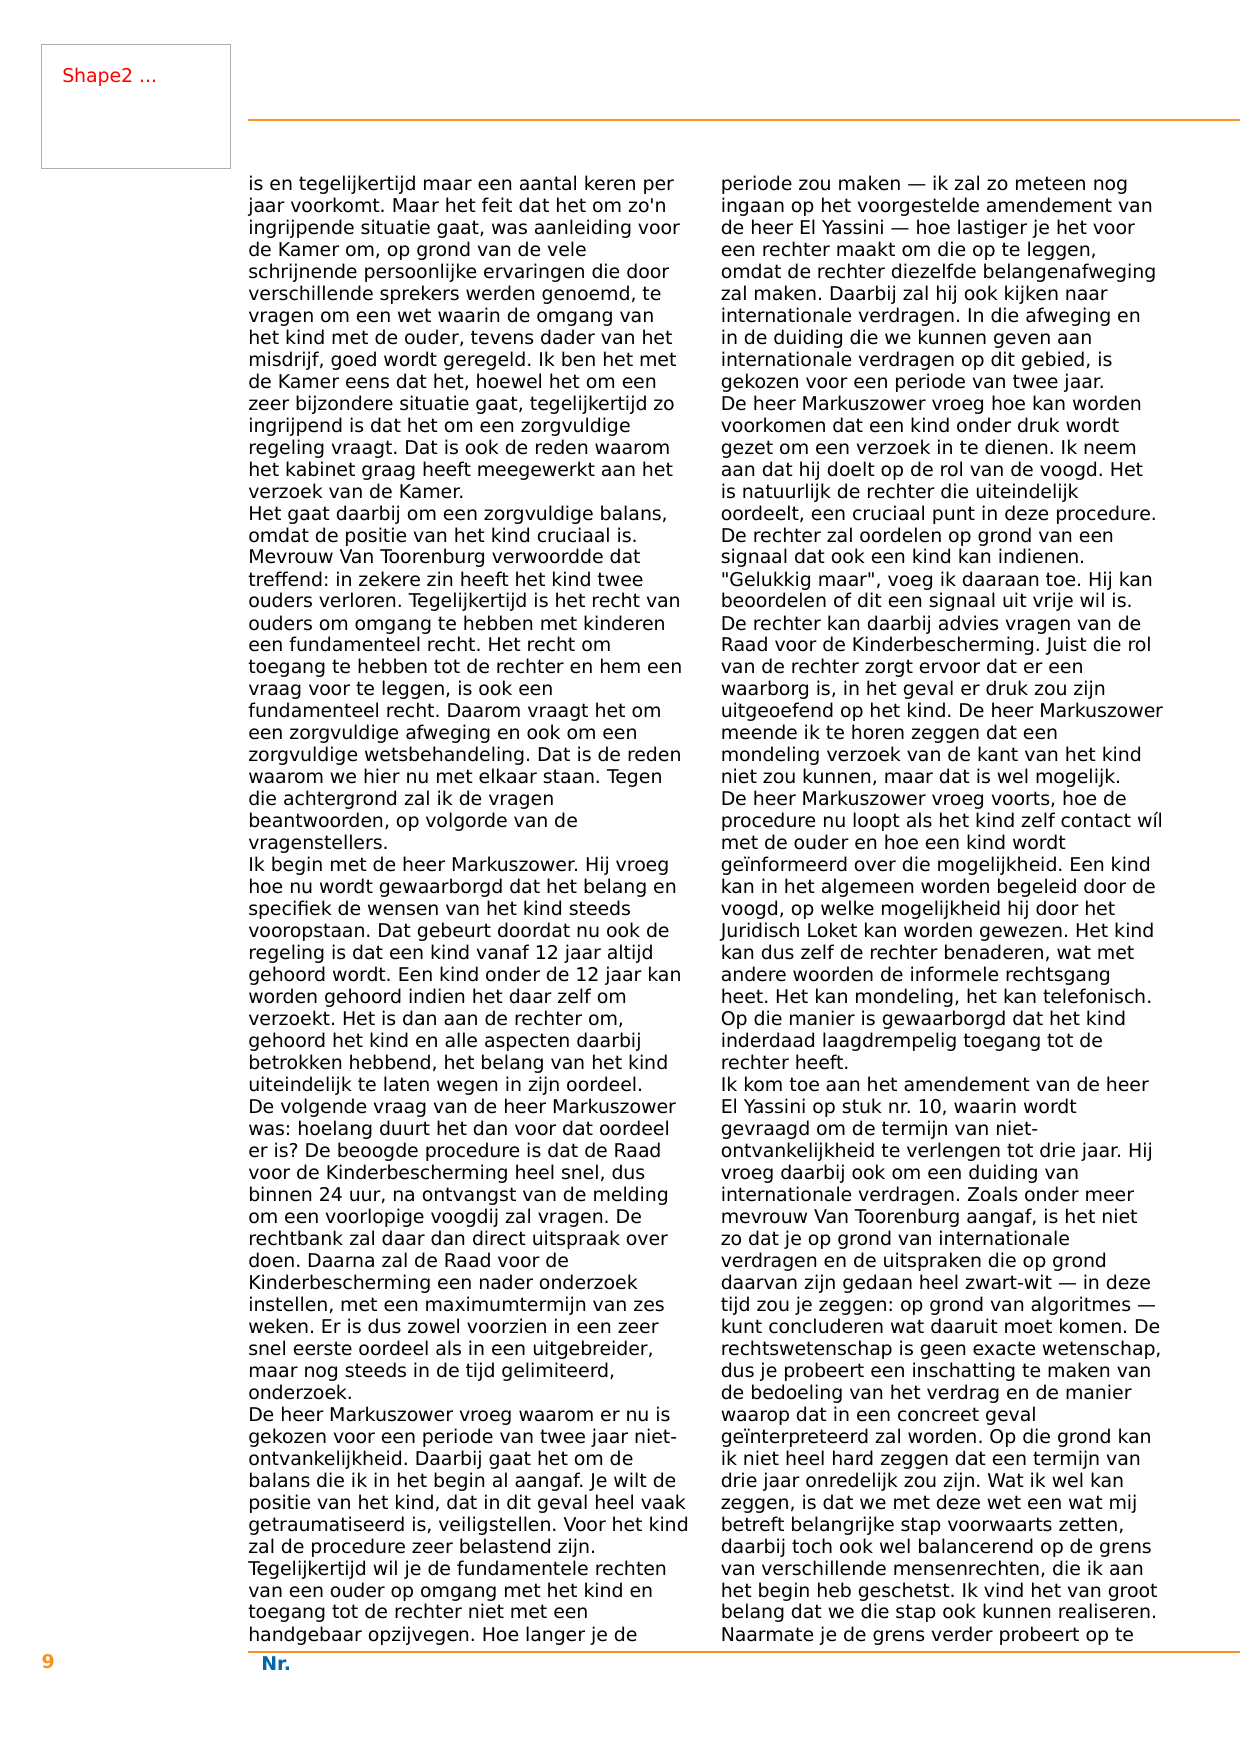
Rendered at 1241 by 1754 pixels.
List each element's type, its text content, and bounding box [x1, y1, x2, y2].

text periode zou maken — ik zal zo meteen nog ingaan op het voorgestelde amendement van de heer El Yassini — hoe lastiger je het voor een rechter maakt om die op te leggen, omdat de rechter diezelfde belangenafweging zal maken. Daarbij zal hij ook kijken naar internationale verdragen. In die afweging en in de duiding die we kunnen geven aan internationale verdragen op dit gebied, is gekozen voor een periode van twee jaar. [721, 173, 1163, 393]
text Het gaat daarbij om een zorgvuldige balans, omdat de positie van het kind cruciaal is. Mevrouw Van Toorenburg verwoordde dat treffend: in zekere zin heeft het kind twee ouders verloren. Tegelijkertijd is het recht van ouders om omgang te hebben met kinderen een fundamenteel recht. Het recht om toegang te hebben tot de rechter en hem een vraag voor te leggen, is ook een fundamenteel recht. Daarom vraagt het om een zorgvuldige afweging en ook om een zorgvuldige wetsbehandeling. Dat is de reden waarom we hier nu met elkaar staan. Tegen die achtergrond zal ik de vragen beantwoorden, op volgorde van de vragenstellers. [248, 502, 691, 854]
text Ik begin met de heer Markuszower. Hij vroeg hoe nu wordt gewaarborgd dat het belang en specifiek de wensen van het kind steeds vooropstaan. Dat gebeurt doordat nu ook de regeling is dat een kind vanaf 12 jaar altijd gehoord wordt. Een kind onder de 12 jaar kan worden gehoord indien het daar zelf om verzoekt. Het is dan aan de rechter om, gehoord het kind en alle aspecten daarbij betrokken hebbend, het belang van het kind uiteindelijk te laten wegen in zijn oordeel. [248, 854, 691, 1096]
text De heer Markuszower vroeg voorts, hoe de procedure nu loopt als het kind zelf contact wíl met de ouder en hoe een kind wordt geïnformeerd over die mogelijkheid. Een kind kan in het algemeen worden begeleid door de voogd, op welke mogelijkheid hij door het Juridisch Loket kan worden gewezen. Het kind kan dus zelf de rechter benaderen, wat met andere woorden de informele rechtsgang heet. Het kan mondeling, het kan telefonisch. Op die manier is gewaarborgd dat het kind inderdaad laagdrempelig toegang tot de rechter heeft. [721, 788, 1163, 1074]
text De heer Markuszower vroeg waarom er nu is gekozen voor een periode van twee jaar niet-ontvankelijkheid. Daarbij gaat het om de balans die ik in het begin al aangaf. Je wilt de positie van het kind, dat in dit geval heel vaak getraumatiseerd is, veiligstellen. Voor het kind zal de procedure zeer belastend zijn. Tegelijkertijd wil je de fundamentele rechten van een ouder op omgang met het kind en toegang tot de rechter niet met een handgebaar opzijvegen. Hoe langer je de [248, 1404, 691, 1645]
text De heer Markuszower vroeg hoe kan worden voorkomen dat een kind onder druk wordt gezet om een verzoek in te dienen. Ik neem aan dat hij doelt op de rol van de voogd. Het is natuurlijk de rechter die uiteindelijk oordeelt, een cruciaal punt in deze procedure. De rechter zal oordelen op grond van een signaal dat ook een kind kan indienen. "Gelukkig maar", voeg ik daaraan toe. Hij kan beoordelen of dit een signaal uit vrije wil is. De rechter kan daarbij advies vragen van de Raad voor de Kinderbescherming. Juist die rol van de rechter zorgt ervoor dat er een waarborg is, in het geval er druk zou zijn uitgeoefend op het kind. De heer Markuszower meende ik te horen zeggen dat een mondeling verzoek van de kant van het kind niet zou kunnen, maar dat is wel mogelijk. [721, 393, 1163, 788]
text Ik kom toe aan het amendement van de heer El Yassini op stuk nr. 10, waarin wordt gevraagd om de termijn van niet-ontvankelijkheid te verlengen tot drie jaar. Hij vroeg daarbij ook om een duiding van internationale verdragen. Zoals onder meer mevrouw Van Toorenburg aangaf, is het niet zo dat je op grond van internationale verdragen en de uitspraken die op grond daarvan zijn gedaan heel zwart-wit — in deze tijd zou je zeggen: op grond van algoritmes — kunt concluderen wat daaruit moet komen. De rechtswetenschap is geen exacte wetenschap, dus je probeert een inschatting te maken van de bedoeling van het verdrag en de manier waarop dat in een concreet geval geïnterpreteerd zal worden. Op die grond kan ik niet heel hard zeggen dat een termijn van drie jaar onredelijk zou zijn. Wat ik wel kan zeggen, is dat we met deze wet een wat mij betreft belangrijke stap voorwaarts zetten, daarbij toch ook wel balancerend op de grens van verschillende mensenrechten, die ik aan het begin heb geschetst. Ik vind het van groot belang dat we die stap ook kunnen realiseren. Naarmate je de grens verder probeert op te [721, 1074, 1163, 1645]
text is en tegelijkertijd maar een aantal keren per jaar voorkomt. Maar het feit dat het om zo'n ingrijpende situatie gaat, was aanleiding voor de Kamer om, op grond van de vele schrijnende persoonlijke ervaringen die door verschillende sprekers werden genoemd, te vragen om een wet waarin de omgang van het kind met de ouder, tevens dader van het misdrijf, goed wordt geregeld. Ik ben het met de Kamer eens dat het, hoewel het om een zeer bijzondere situatie gaat, tegelijkertijd zo ingrijpend is dat het om een zorgvuldige regeling vraagt. Dat is ook de reden waarom het kabinet graag heeft meegewerkt aan het verzoek van de Kamer. [248, 173, 691, 502]
text De volgende vraag van de heer Markuszower was: hoelang duurt het dan voor dat oordeel er is? De beoogde procedure is dat de Raad voor de Kinderbescherming heel snel, dus binnen 24 uur, na ontvangst van de melding om een voorlopige voogdij zal vragen. De rechtbank zal daar dan direct uitspraak over doen. Daarna zal de Raad voor de Kinderbescherming een nader onderzoek instellen, met een maximumtermijn van zes weken. Er is dus zowel voorzien in een zeer snel eerste oordeel als in een uitgebreider, maar nog steeds in de tijd gelimiteerd, onderzoek. [248, 1096, 691, 1404]
